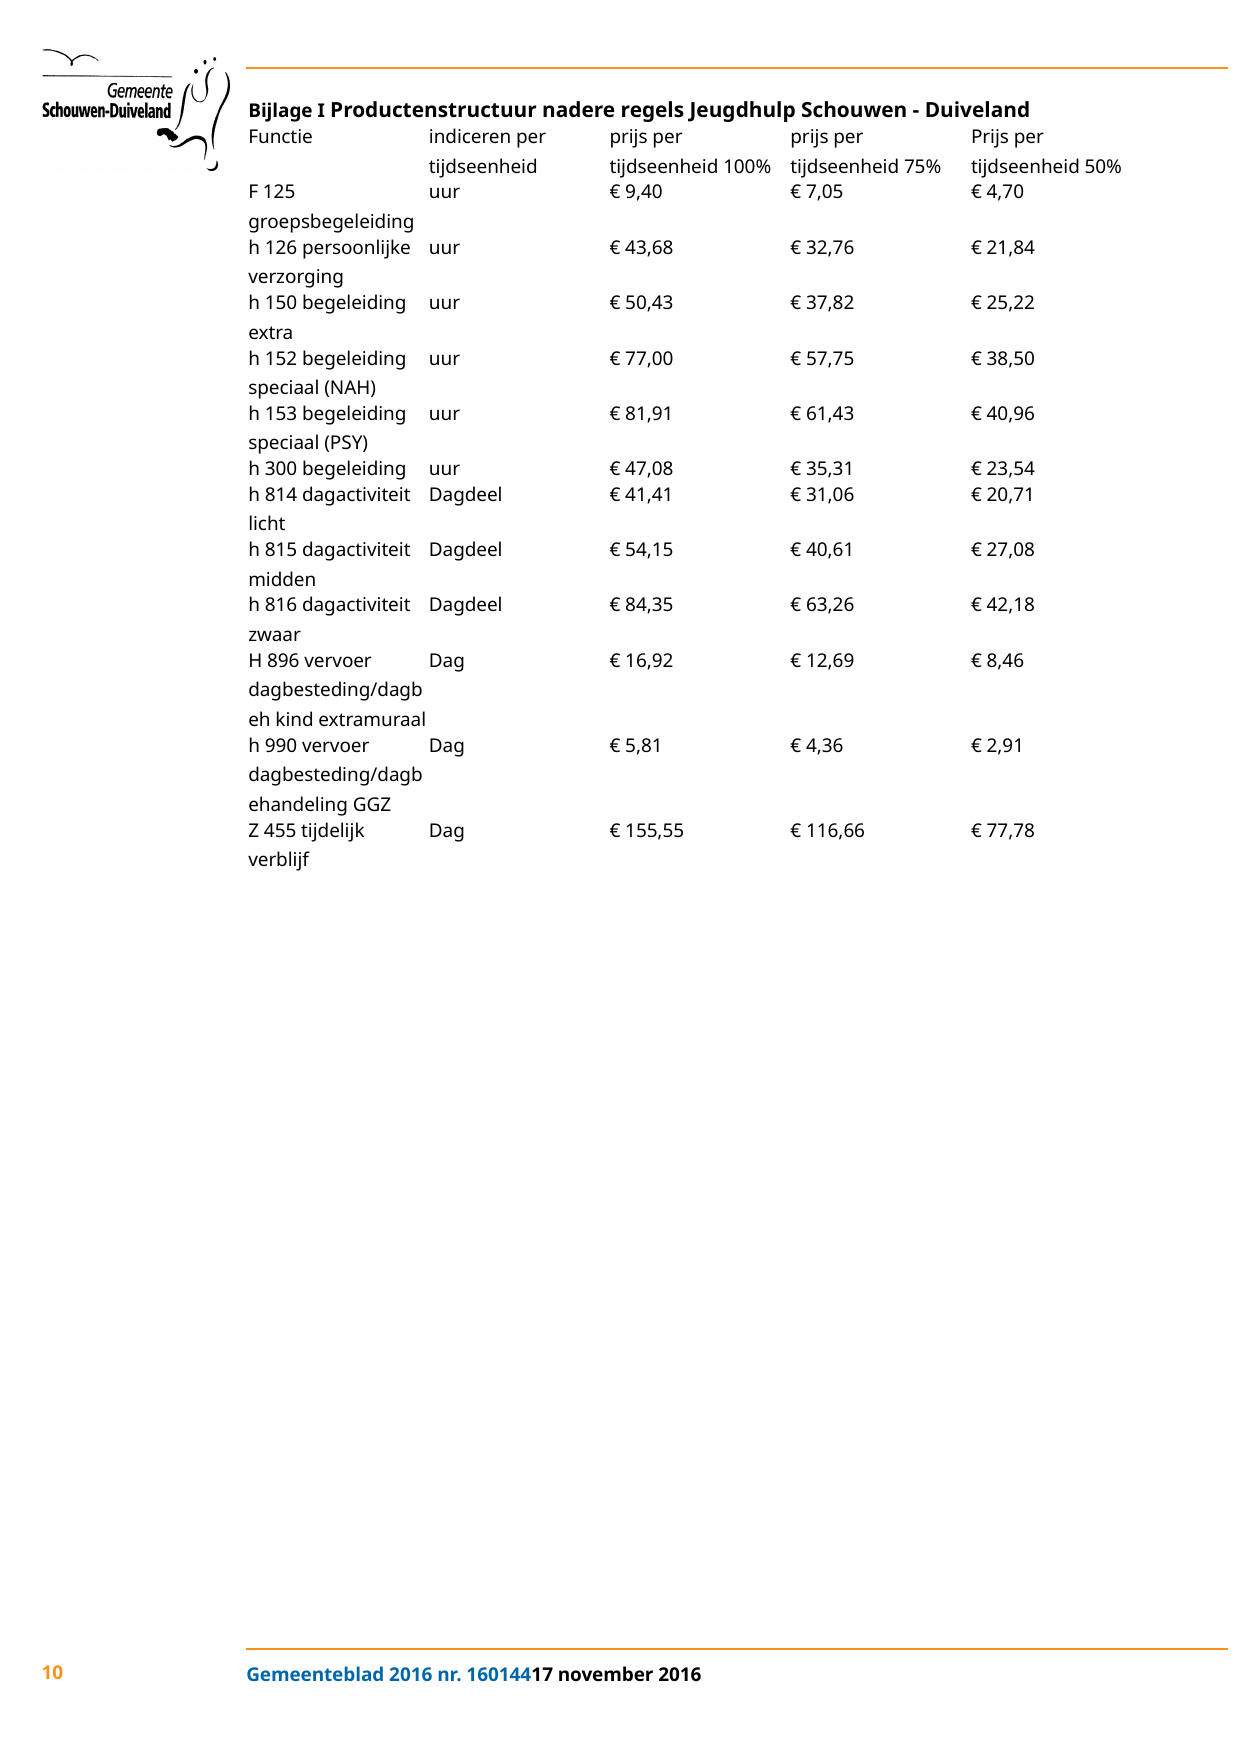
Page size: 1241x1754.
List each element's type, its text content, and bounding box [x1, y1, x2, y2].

table_cell h 814 dagactiviteit licht [248, 481, 429, 536]
table_cell H 896 vervoer dagbesteding/dagbeh kind extramuraal [248, 647, 429, 732]
table_cell € 40,96 [971, 400, 1152, 455]
table_header indiceren per tijdseenheid [429, 124, 609, 179]
table_cell € 38,50 [971, 345, 1152, 400]
table_cell h 815 dagactiviteit midden [248, 536, 429, 592]
table_cell € 23,54 [971, 455, 1152, 481]
table_cell € 40,61 [790, 536, 971, 592]
table_cell € 54,15 [609, 536, 790, 592]
table_cell € 50,43 [609, 289, 790, 345]
table_cell € 42,18 [971, 592, 1152, 647]
table_cell € 27,08 [971, 536, 1152, 592]
table_cell € 61,43 [790, 400, 971, 455]
table_cell € 9,40 [609, 179, 790, 234]
table_cell Dag [429, 647, 609, 732]
table_cell € 116,66 [790, 817, 971, 872]
table_cell uur [429, 400, 609, 455]
picture [41, 47, 231, 172]
table_cell uur [429, 179, 609, 234]
table_cell € 7,05 [790, 179, 971, 234]
table_cell Dag [429, 732, 609, 817]
table_cell € 37,82 [790, 289, 971, 345]
table_cell Dagdeel [429, 481, 609, 536]
table_cell h 300 begeleiding [248, 455, 429, 481]
table_cell uur [429, 289, 609, 345]
table_cell € 47,08 [609, 455, 790, 481]
table_cell € 84,35 [609, 592, 790, 647]
table_cell € 43,68 [609, 234, 790, 289]
table_cell € 16,92 [609, 647, 790, 732]
table_cell € 4,70 [971, 179, 1152, 234]
table_cell € 20,71 [971, 481, 1152, 536]
table_cell uur [429, 345, 609, 400]
table_cell uur [429, 455, 609, 481]
table_cell Dag [429, 817, 609, 872]
table_cell € 35,31 [790, 455, 971, 481]
table_cell h 152 begeleiding speciaal (NAH) [248, 345, 429, 400]
table_cell h 150 begeleiding extra [248, 289, 429, 345]
table_cell Dagdeel [429, 536, 609, 592]
table_header Functie [248, 124, 429, 179]
table_cell € 81,91 [609, 400, 790, 455]
table_cell h 153 begeleiding speciaal (PSY) [248, 400, 429, 455]
table_cell uur [429, 234, 609, 289]
table_cell € 5,81 [609, 732, 790, 817]
table_cell € 21,84 [971, 234, 1152, 289]
table_cell Dagdeel [429, 592, 609, 647]
table_cell € 57,75 [790, 345, 971, 400]
table_cell € 4,36 [790, 732, 971, 817]
table_cell € 41,41 [609, 481, 790, 536]
table_cell € 155,55 [609, 817, 790, 872]
table_header prijs per tijdseenheid 100% [609, 124, 790, 179]
table_cell € 12,69 [790, 647, 971, 732]
table_cell F 125 groepsbegeleiding [248, 179, 429, 234]
table_cell h 816 dagactiviteit zwaar [248, 592, 429, 647]
table_cell h 126 persoonlijke verzorging [248, 234, 429, 289]
table_header prijs per tijdseenheid 75% [790, 124, 971, 179]
table_cell € 32,76 [790, 234, 971, 289]
table_header Prijs per tijdseenheid 50% [971, 124, 1152, 179]
table_cell Z 455 tijdelijk verblijf [248, 817, 429, 872]
table_cell € 31,06 [790, 481, 971, 536]
text Bijlage I Productenstructuur nadere regels Jeugdhulp Schouwen - Duiveland [248, 95, 1152, 123]
table_cell € 25,22 [971, 289, 1152, 345]
table_cell € 8,46 [971, 647, 1152, 732]
table_cell € 77,00 [609, 345, 790, 400]
table_cell € 63,26 [790, 592, 971, 647]
table_cell € 77,78 [971, 817, 1152, 872]
table_cell h 990 vervoer dagbesteding/dagbehandeling GGZ [248, 732, 429, 817]
table_cell € 2,91 [971, 732, 1152, 817]
